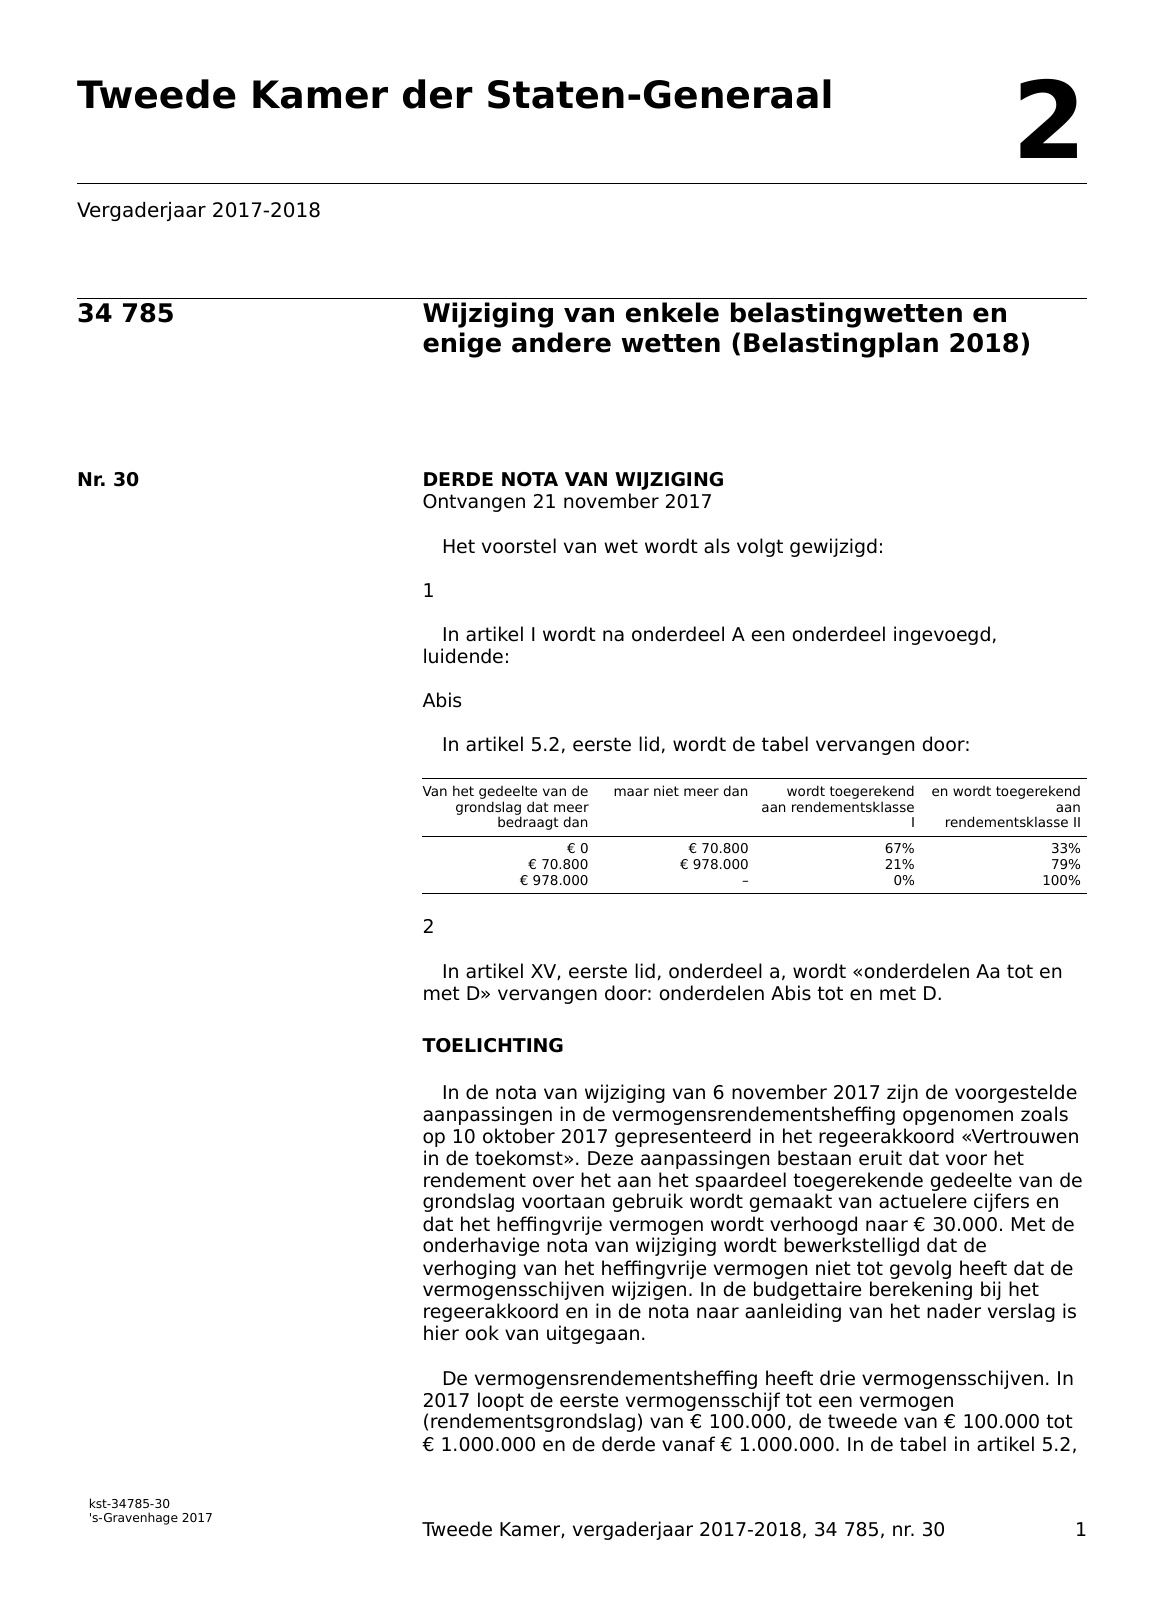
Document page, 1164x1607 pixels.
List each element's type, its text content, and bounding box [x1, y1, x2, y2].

table_cell 33% [921, 837, 1087, 857]
text Het voorstel van wet wordt als volgt gewijzigd: [422, 536, 1087, 557]
text In artikel I wordt na onderdeel A een onderdeel ingevoegd, luidende: [422, 624, 1087, 668]
table_header Van het gedeelte van de grondslag dat meer bedraagt dan [422, 779, 588, 836]
subtitle 34 785 Wijziging van enkele belastingwetten en enige andere wetten (Belastingplan 2018) [77, 299, 1087, 358]
table_header Tweede Kamer der Staten-Generaal [77, 59, 886, 183]
table_cell 67% [754, 837, 921, 857]
table_header maar niet meer dan [588, 779, 754, 836]
table_header en wordt toegerekend aan rendementsklasse II [921, 779, 1087, 836]
table_cell € 978.000 [422, 873, 588, 893]
table_cell € 70.800 [422, 857, 588, 873]
text In artikel XV, eerste lid, onderdeel a, wordt «onderdelen Aa tot en met D» vervangen door: onderdelen Abis tot en met D. [422, 961, 1087, 1004]
table_cell – [588, 873, 754, 893]
table_cell 0% [754, 873, 921, 893]
text In de nota van wijziging van 6 november 2017 zijn de voorgestelde aanpassingen in de vermogensrendementsheffing opgenomen zoals op 10 oktober 2017 gepresenteerd in het regeerakkoord «Vertrouwen in de toekomst». Deze aanpassingen bestaan eruit dat voor het rendement over het aan het spaardeel toegerekende gedeelte van de grondslag voortaan gebruik wordt gemaakt van actuelere cijfers en dat het heffingvrije vermogen wordt verhoogd naar € 30.000. Met de onderhavige nota van wijziging wordt bewerkstelligd dat de verhoging van het heffingvrije vermogen niet tot gevolg heeft dat de vermogensschijven wijzigen. In de budgettaire berekening bij het regeerakkoord en in de nota naar aanleiding van het nader verslag is hier ook van uitgegaan. [422, 1082, 1087, 1345]
text In artikel 5.2, eerste lid, wordt de tabel vervangen door: [422, 734, 1087, 756]
table_cell 21% [754, 857, 921, 873]
subtitle TOELICHTING [422, 1034, 1087, 1057]
table_cell 79% [921, 857, 1087, 873]
table_cell 100% [921, 873, 1087, 893]
subtitle 2 [422, 916, 1087, 938]
subtitle 1 [422, 580, 1087, 602]
text 's-Gravenhage 2017 [88, 1511, 323, 1525]
text Ontvangen 21 november 2017 [422, 491, 1087, 513]
table_cell Vergaderjaar 2017-2018 [77, 184, 1087, 298]
table_header 2 [886, 59, 1087, 183]
table_cell € 978.000 [588, 857, 754, 873]
subtitle Abis [422, 690, 1087, 712]
table_cell € 70.800 [588, 837, 754, 857]
table_header wordt toegerekend aan rendementsklasse I [754, 779, 921, 836]
table_cell € 0 [422, 837, 588, 857]
text kst-34785-30 [88, 1497, 323, 1511]
subtitle Nr. 30 DERDE NOTA VAN WIJZIGING [77, 469, 1087, 491]
text De vermogensrendementsheffing heeft drie vermogensschijven. In 2017 loopt de eerste vermogensschijf tot een vermogen (rendementsgrondslag) van € 100.000, de tweede van € 100.000 tot € 1.000.000 en de derde vanaf € 1.000.000. In de tabel in artikel 5.2, [422, 1367, 1087, 1455]
